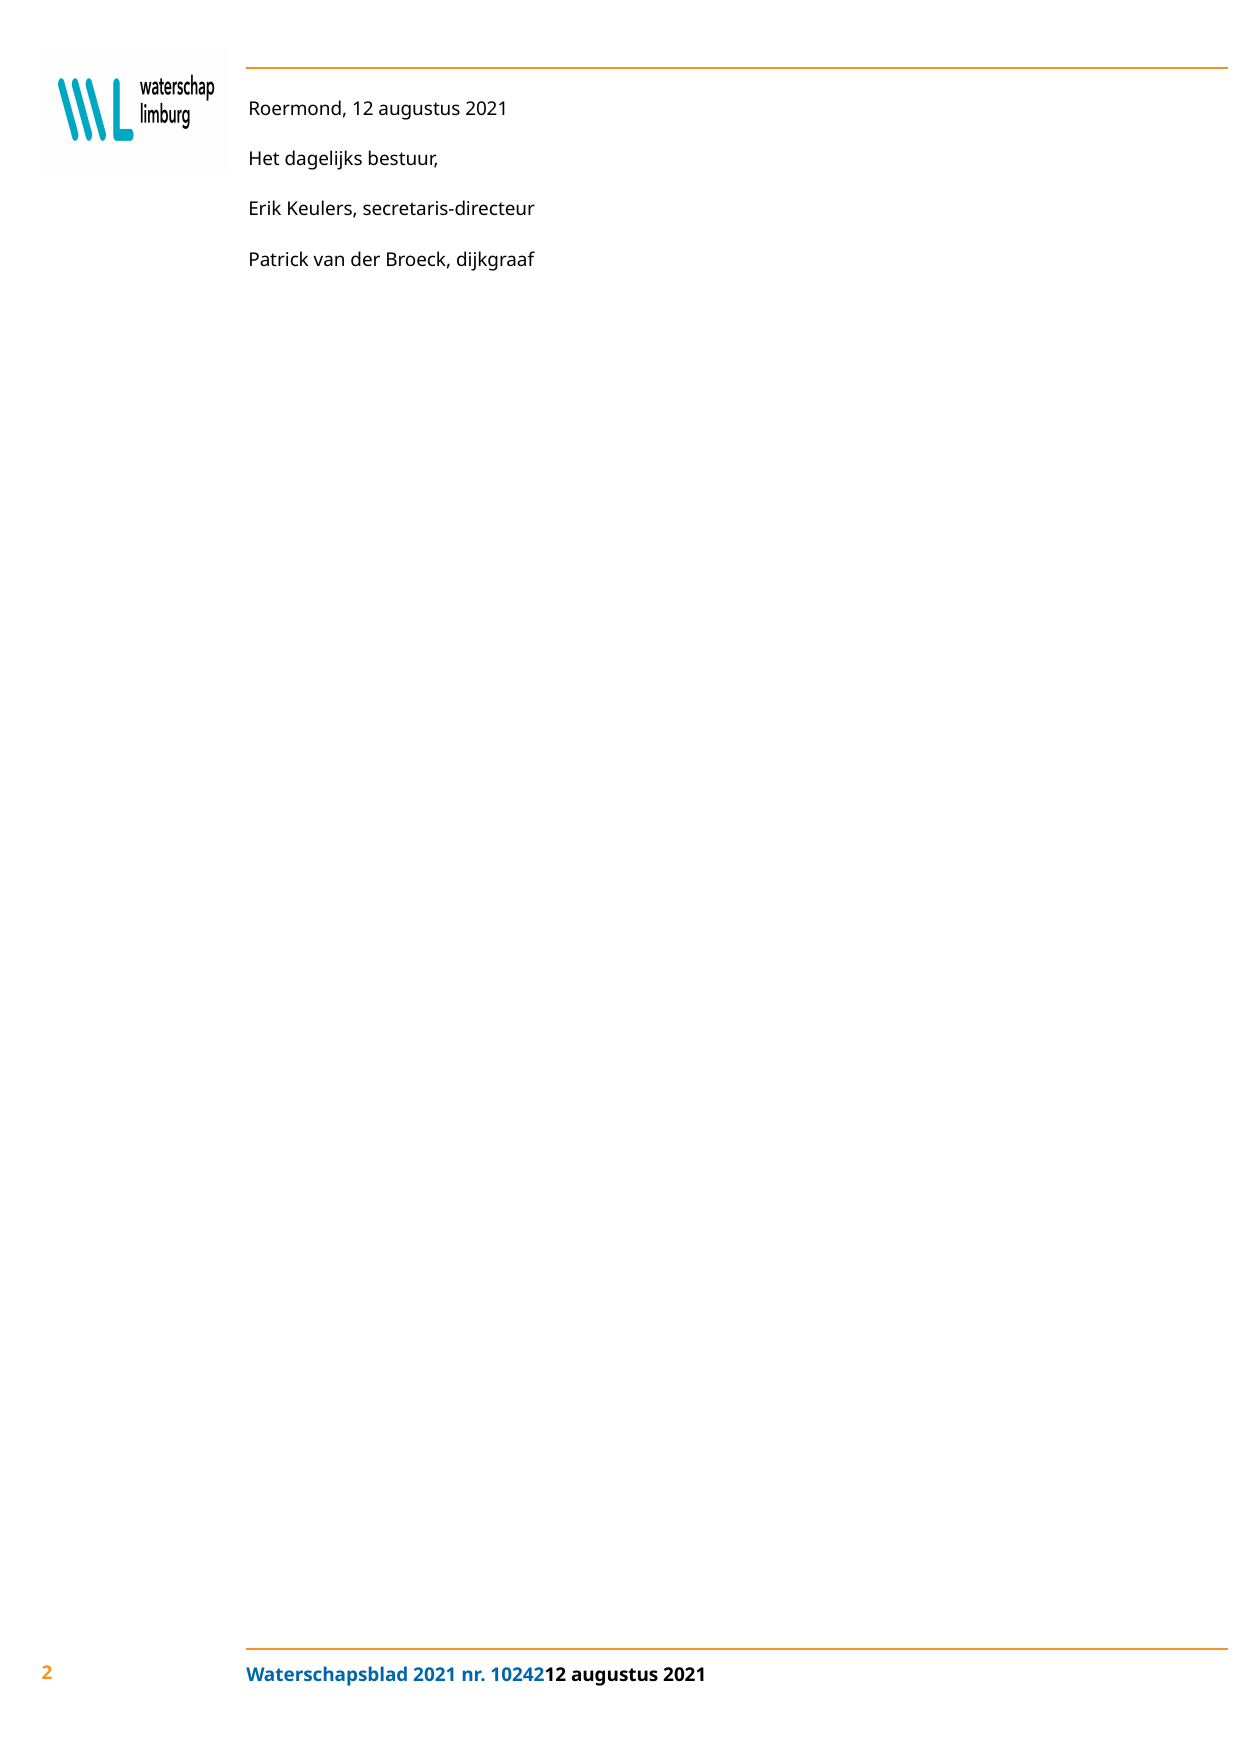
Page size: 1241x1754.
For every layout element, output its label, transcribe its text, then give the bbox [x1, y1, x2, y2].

text Patrick van der Broeck, dijkgraaf [248, 246, 1152, 272]
picture [41, 47, 231, 172]
text Erik Keulers, secretaris-directeur [248, 196, 1152, 221]
text Het dagelijks bestuur, [248, 145, 1152, 171]
text Roermond, 12 augustus 2021 [248, 95, 1152, 121]
